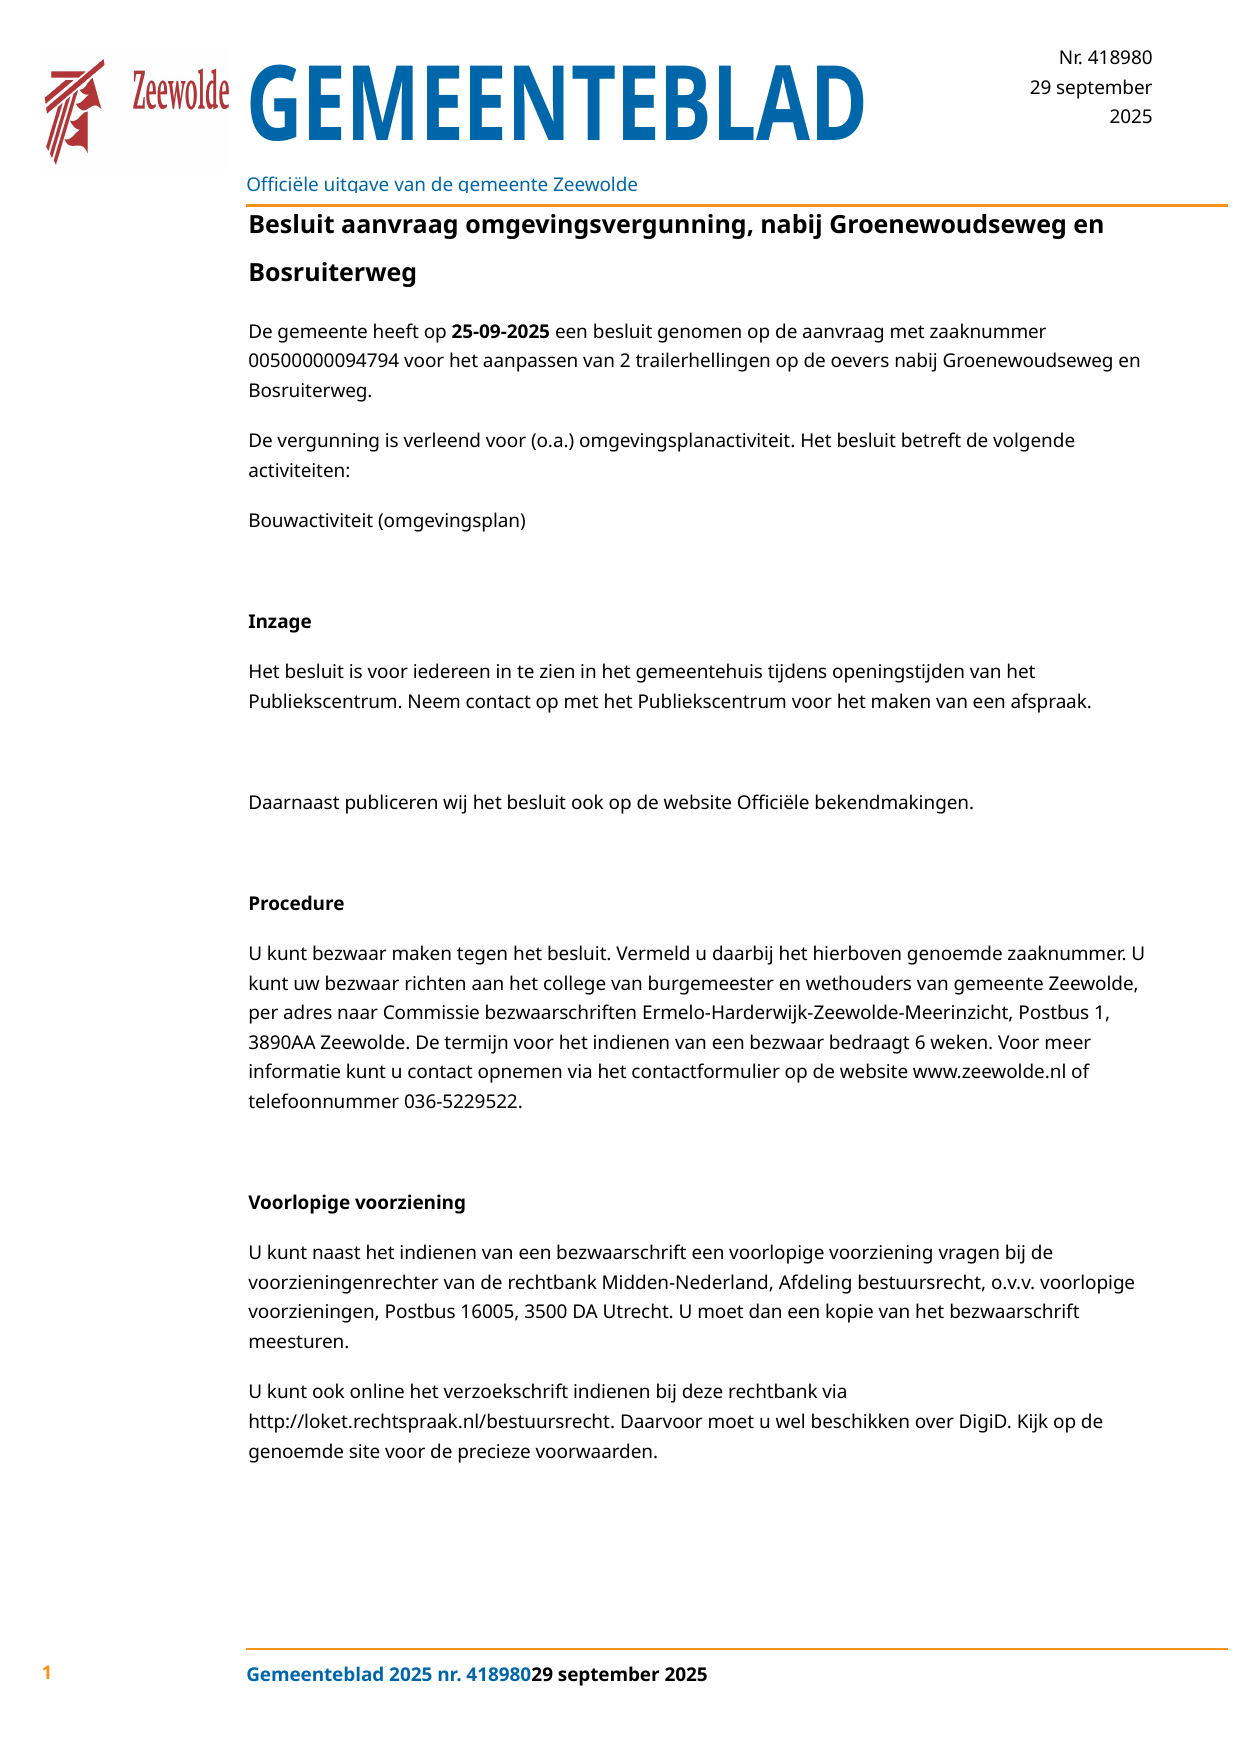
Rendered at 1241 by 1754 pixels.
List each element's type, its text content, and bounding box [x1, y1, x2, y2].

text Inzage [248, 608, 1152, 634]
text U kunt naast het indienen van een bezwaarschrift een voorlopige voorziening vragen bij de voorzieningenrechter van de rechtbank Midden-Nederland, Afdeling bestuursrecht, o.v.v. voorlopige voorzieningen, Postbus 16005, 3500 DA Utrecht. U moet dan een kopie van het bezwaarschrift meesturen. [248, 1239, 1152, 1354]
text U kunt bezwaar maken tegen het besluit. Vermeld u daarbij het hierboven genoemde zaaknummer. U kunt uw bezwaar richten aan het college van burgemeester en wethouders van gemeente Zeewolde, per adres naar Commissie bezwaarschriften Ermelo-Harderwijk-Zeewolde-Meerinzicht, Postbus 1, 3890AA Zeewolde. De termijn voor het indienen van een bezwaar bedraagt 6 weken. Voor meer informatie kunt u contact opnemen via het contactformulier op de website www.zeewolde.nl of telefoonnummer 036-5229522. [248, 940, 1152, 1114]
text Daarnaast publiceren wij het besluit ook op de website Officiële bekendmakingen. [248, 789, 1152, 815]
text Besluit aanvraag omgevingsvergunning, nabij Groenewoudseweg en Bosruiterweg [248, 207, 1152, 288]
text De gemeente heeft op 25-09-2025 een besluit genomen op de aanvraag met zaaknummer 00500000094794 voor het aanpassen van 2 trailerhellingen op de oevers nabij Groenewoudseweg en Bosruiterweg. [248, 318, 1152, 403]
text Voorlopige voorziening [248, 1189, 1152, 1215]
text Procedure [248, 890, 1152, 916]
text Het besluit is voor iedereen in te zien in het gemeentehuis tijdens openingstijden van het Publiekscentrum. Neem contact op met het Publiekscentrum voor het maken van een afspraak. [248, 659, 1152, 714]
text U kunt ook online het verzoekschrift indienen bij deze rechtbank via http://loket.rechtspraak.nl/bestuursrecht. Daarvoor moet u wel beschikken over DigiD. Kijk op de genoemde site voor de precieze voorwaarden. [248, 1379, 1152, 1464]
picture [41, 47, 231, 172]
text Bouwactiviteit (omgevingsplan) [248, 507, 1152, 533]
text De vergunning is verleend voor (o.a.) omgevingsplanactiviteit. Het besluit betreft de volgende activiteiten: [248, 427, 1152, 483]
